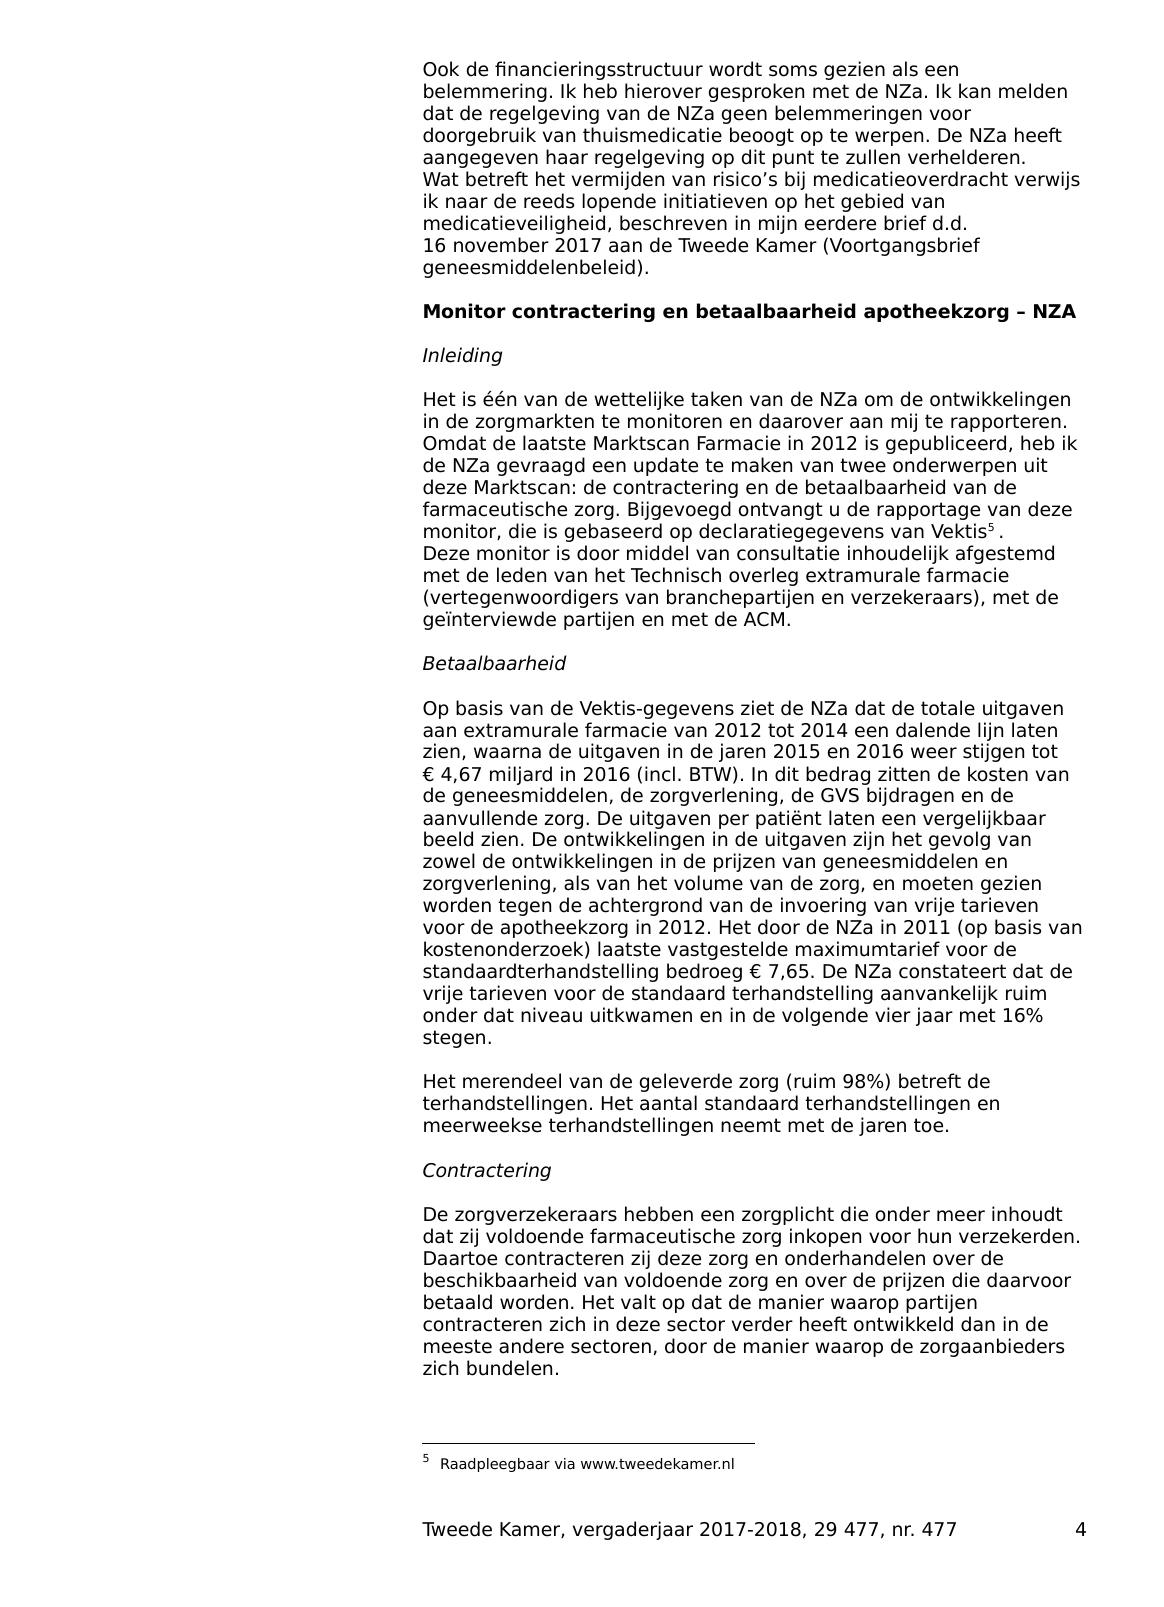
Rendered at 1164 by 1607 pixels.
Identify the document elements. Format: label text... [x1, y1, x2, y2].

text Deze monitor is door middel van consultatie inhoudelijk afgestemd met de leden van het Technisch overleg extramurale farmacie (vertegenwoordigers van branchepartijen en verzekeraars), met de geïnterviewde partijen en met de ACM. [422, 543, 1087, 631]
text Ook de financieringsstructuur wordt soms gezien als een belemmering. Ik heb hierover gesproken met de NZa. Ik kan melden dat de regelgeving van de NZa geen belemmeringen voor doorgebruik van thuismedicatie beoogt op te werpen. De NZa heeft aangegeven haar regelgeving op dit punt te zullen verhelderen. [422, 59, 1087, 169]
subtitle Monitor contractering en betaalbaarheid apotheekzorg – NZA [422, 301, 1087, 323]
subtitle Betaalbaarheid [422, 653, 1087, 675]
text Op basis van de Vektis-gegevens ziet de NZa dat de totale uitgaven aan extramurale farmacie van 2012 tot 2014 een dalende lijn laten zien, waarna de uitgaven in de jaren 2015 en 2016 weer stijgen tot € 4,67 miljard in 2016 (incl. BTW). In dit bedrag zitten de kosten van de geneesmiddelen, de zorgverlening, de GVS bijdragen en de aanvullende zorg. De uitgaven per patiënt laten een vergelijkbaar beeld zien. De ontwikkelingen in de uitgaven zijn het gevolg van zowel de ontwikkelingen in de prijzen van geneesmiddelen en zorgverlening, als van het volume van de zorg, en moeten gezien worden tegen de achtergrond van de invoering van vrije tarieven voor de apotheekzorg in 2012. Het door de NZa in 2011 (op basis van kostenonderzoek) laatste vastgestelde maximumtarief voor de standaardterhandstelling bedroeg € 7,65. De NZa constateert dat de vrije tarieven voor de standaard terhandstelling aanvankelijk ruim onder dat niveau uitkwamen en in de volgende vier jaar met 16% stegen. [422, 697, 1087, 1049]
subtitle Contractering [422, 1159, 1087, 1181]
text De zorgverzekeraars hebben een zorgplicht die onder meer inhoudt dat zij voldoende farmaceutische zorg inkopen voor hun verzekerden. Daartoe contracteren zij deze zorg en onderhandelen over de beschikbaarheid van voldoende zorg en over de prijzen die daarvoor betaald worden. Het valt op dat de manier waarop partijen contracteren zich in deze sector verder heeft ontwikkeld dan in de meeste andere sectoren, door de manier waarop de zorgaanbieders zich bundelen. [422, 1204, 1087, 1379]
text Raadpleegbaar via www.tweedekamer.nl [422, 1452, 1087, 1474]
text Wat betreft het vermijden van risico’s bij medicatieoverdracht verwijs ik naar de reeds lopende initiatieven op het gebied van medicatieveiligheid, beschreven in mijn eerdere brief d.d. 16 november 2017 aan de Tweede Kamer (Voortgangsbrief geneesmiddelenbeleid). [422, 169, 1087, 279]
subtitle Inleiding [422, 345, 1087, 367]
text Het merendeel van de geleverde zorg (ruim 98%) betreft de terhandstellingen. Het aantal standaard terhandstellingen en meerweekse terhandstellingen neemt met de jaren toe. [422, 1071, 1087, 1137]
text Het is één van de wettelijke taken van de NZa om de ontwikkelingen in de zorgmarkten te monitoren en daarover aan mij te rapporteren. Omdat de laatste Marktscan Farmacie in 2012 is gepubliceerd, heb ik de NZa gevraagd een update te maken van twee onderwerpen uit deze Marktscan: de contractering en de betaalbaarheid van de farmaceutische zorg. Bijgevoegd ontvangt u de rapportage van deze monitor, die is gebaseerd op declaratiegegevens van Vektis. [422, 389, 1087, 543]
